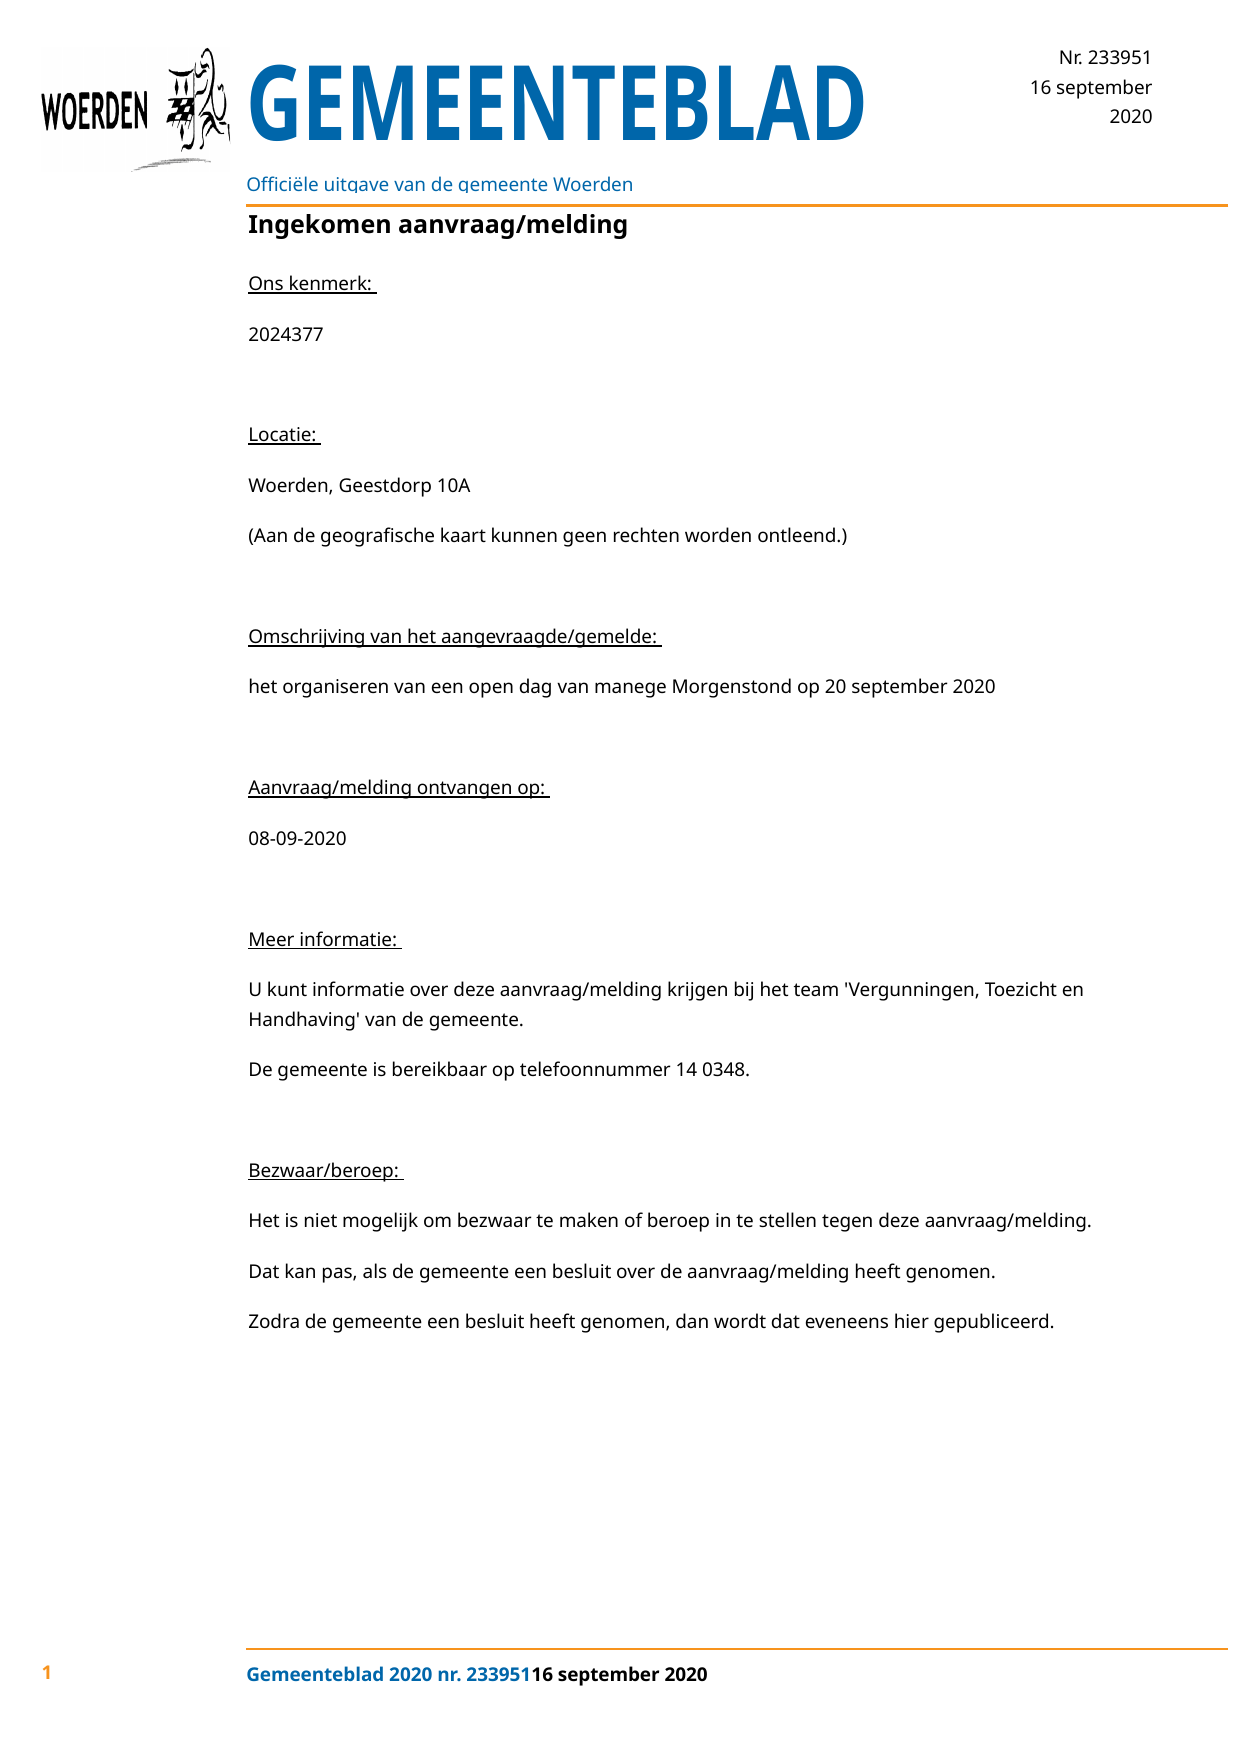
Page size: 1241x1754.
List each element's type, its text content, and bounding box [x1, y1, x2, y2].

text Bezwaar/beroep: [248, 1157, 1152, 1183]
text Dat kan pas, als de gemeente een besluit over de aanvraag/melding heeft genomen. [248, 1258, 1152, 1283]
text U kunt informatie over deze aanvraag/melding krijgen bij het team 'Vergunningen, Toezicht en Handhaving' van de gemeente. [248, 976, 1152, 1031]
text het organiseren van een open dag van manege Morgenstond op 20 september 2020 [248, 674, 1152, 699]
text Ons kenmerk: [248, 270, 1152, 296]
text Aanvraag/melding ontvangen op: [248, 774, 1152, 800]
text Het is niet mogelijk om bezwaar te maken of beroep in te stellen tegen deze aanvraag/melding. [248, 1207, 1152, 1233]
text 2024377 [248, 321, 1152, 346]
text Zodra de gemeente een besluit heeft genomen, dan wordt dat eveneens hier gepubliceerd. [248, 1308, 1152, 1334]
picture [41, 47, 231, 172]
text De gemeente is bereikbaar op telefoonnummer 14 0348. [248, 1056, 1152, 1082]
text Locatie: [248, 422, 1152, 447]
text Omschrijving van het aangevraagde/gemelde: [248, 623, 1152, 649]
text Woerden, Geestdorp 10A [248, 472, 1152, 498]
text 08-09-2020 [248, 825, 1152, 851]
text Ingekomen aanvraag/melding [248, 207, 1152, 241]
text Meer informatie: [248, 926, 1152, 951]
text (Aan de geografische kaart kunnen geen rechten worden ontleend.) [248, 522, 1152, 548]
